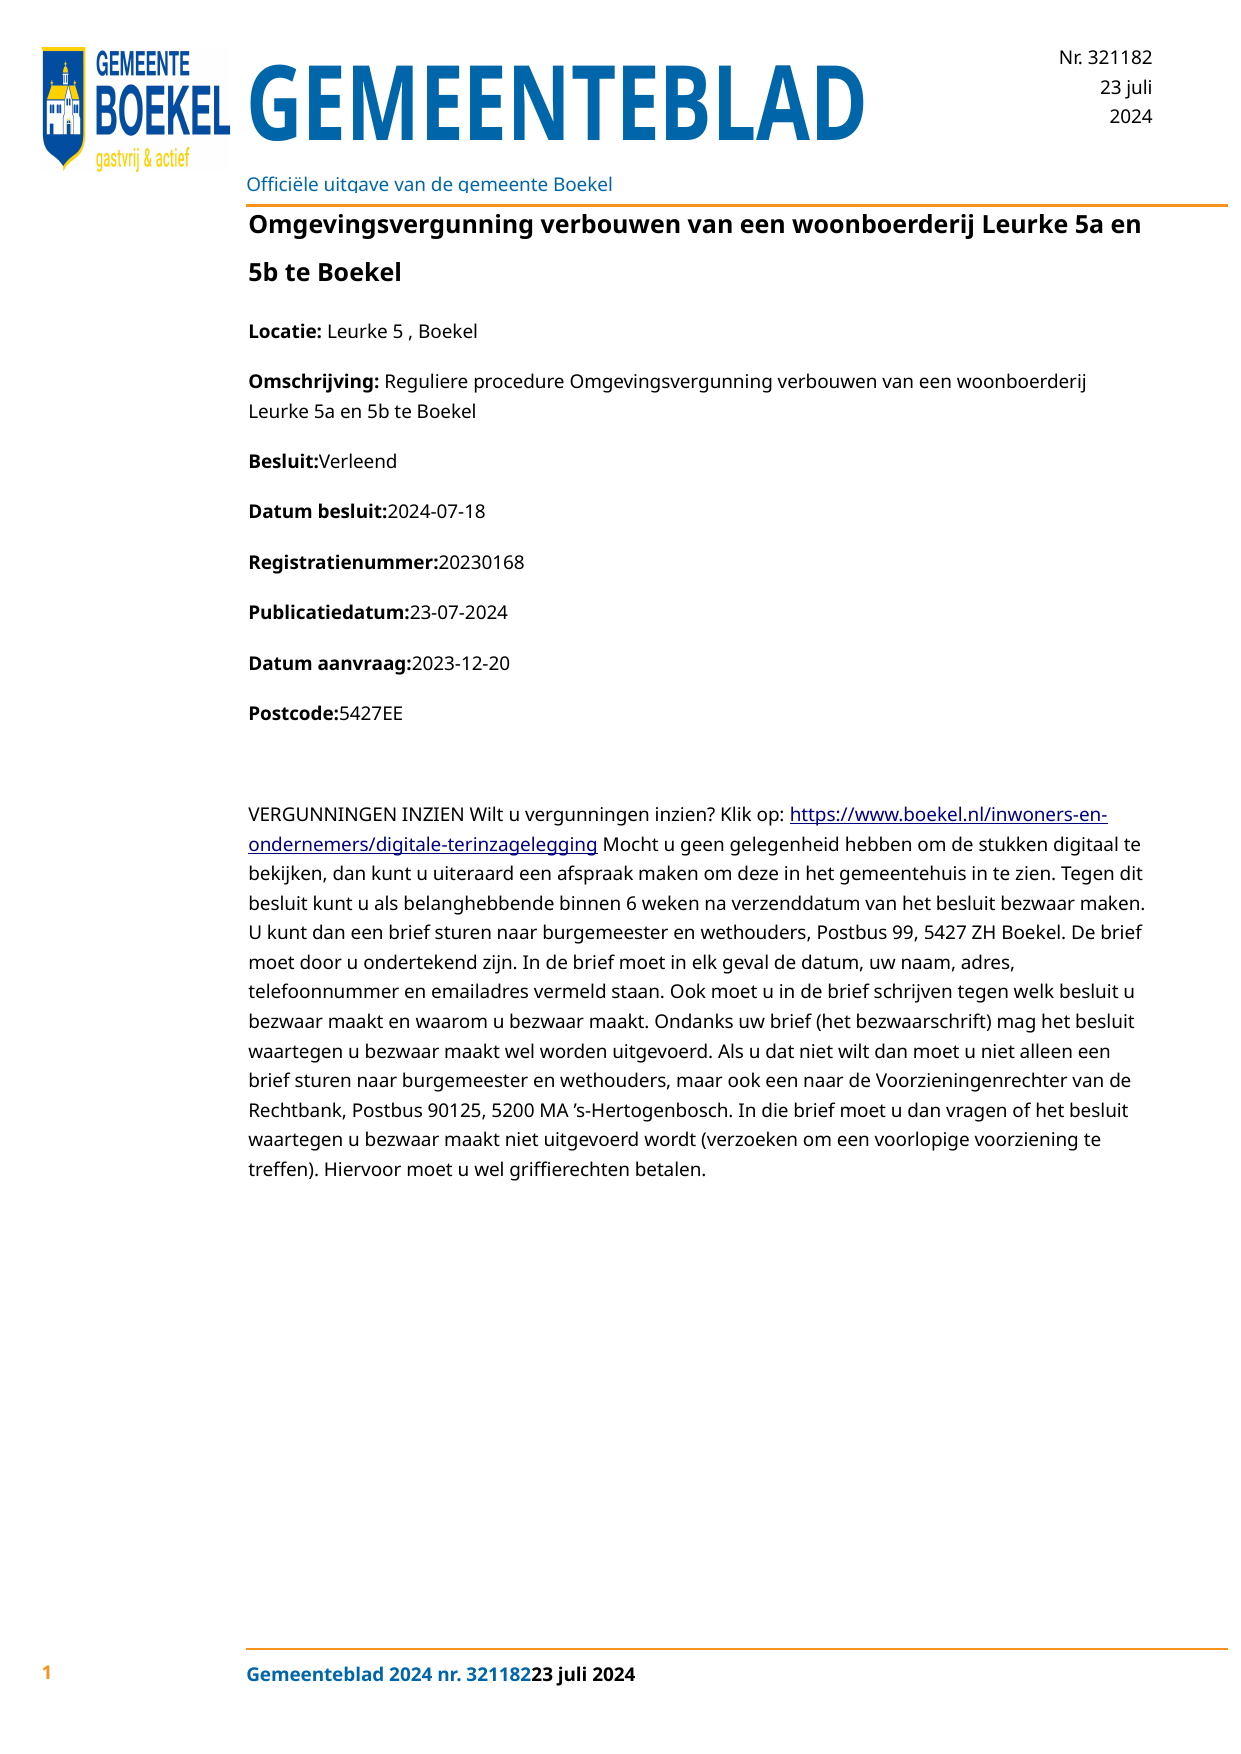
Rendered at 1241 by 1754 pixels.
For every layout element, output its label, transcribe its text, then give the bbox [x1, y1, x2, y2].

text Locatie: Leurke 5 , Boekel [248, 318, 1152, 344]
text Omschrijving: Reguliere procedure Omgevingsvergunning verbouwen van een woonboerderij Leurke 5a en 5b te Boekel [248, 368, 1152, 424]
text Besluit:Verleend [248, 448, 1152, 474]
text Publicatiedatum:23-07-2024 [248, 599, 1152, 625]
text Registratienummer:20230168 [248, 549, 1152, 575]
text Postcode:5427EE [248, 700, 1152, 726]
text Datum aanvraag:2023-12-20 [248, 650, 1152, 676]
picture [41, 47, 231, 172]
text Omgevingsvergunning verbouwen van een woonboerderij Leurke 5a en 5b te Boekel [248, 207, 1152, 288]
text VERGUNNINGEN INZIEN Wilt u vergunningen inzien? Klik op: https://www.boekel.nl/inwoners-en-ondernemers/digitale-terinzagelegging Mocht u geen gelegenheid hebben om de stukken digitaal te bekijken, dan kunt u uiteraard een afspraak maken om deze in het gemeentehuis in te zien. Tegen dit besluit kunt u als belanghebbende binnen 6 weken na verzenddatum van het besluit bezwaar maken. U kunt dan een brief sturen naar burgemeester en wethouders, Postbus 99, 5427 ZH Boekel. De brief moet door u ondertekend zijn. In de brief moet in elk geval de datum, uw naam, adres, telefoonnummer en emailadres vermeld staan. Ook moet u in de brief schrijven tegen welk besluit u bezwaar maakt en waarom u bezwaar maakt. Ondanks uw brief (het bezwaarschrift) mag het besluit waartegen u bezwaar maakt wel worden uitgevoerd. Als u dat niet wilt dan moet u niet alleen een brief sturen naar burgemeester en wethouders, maar ook een naar de Voorzieningenrechter van de Rechtbank, Postbus 90125, 5200 MA ’s-Hertogenbosch. In die brief moet u dan vragen of het besluit waartegen u bezwaar maakt niet uitgevoerd wordt (verzoeken om een voorlopige voorziening te treffen). Hiervoor moet u wel griffierechten betalen. [248, 801, 1152, 1182]
text Datum besluit:2024-07-18 [248, 499, 1152, 524]
